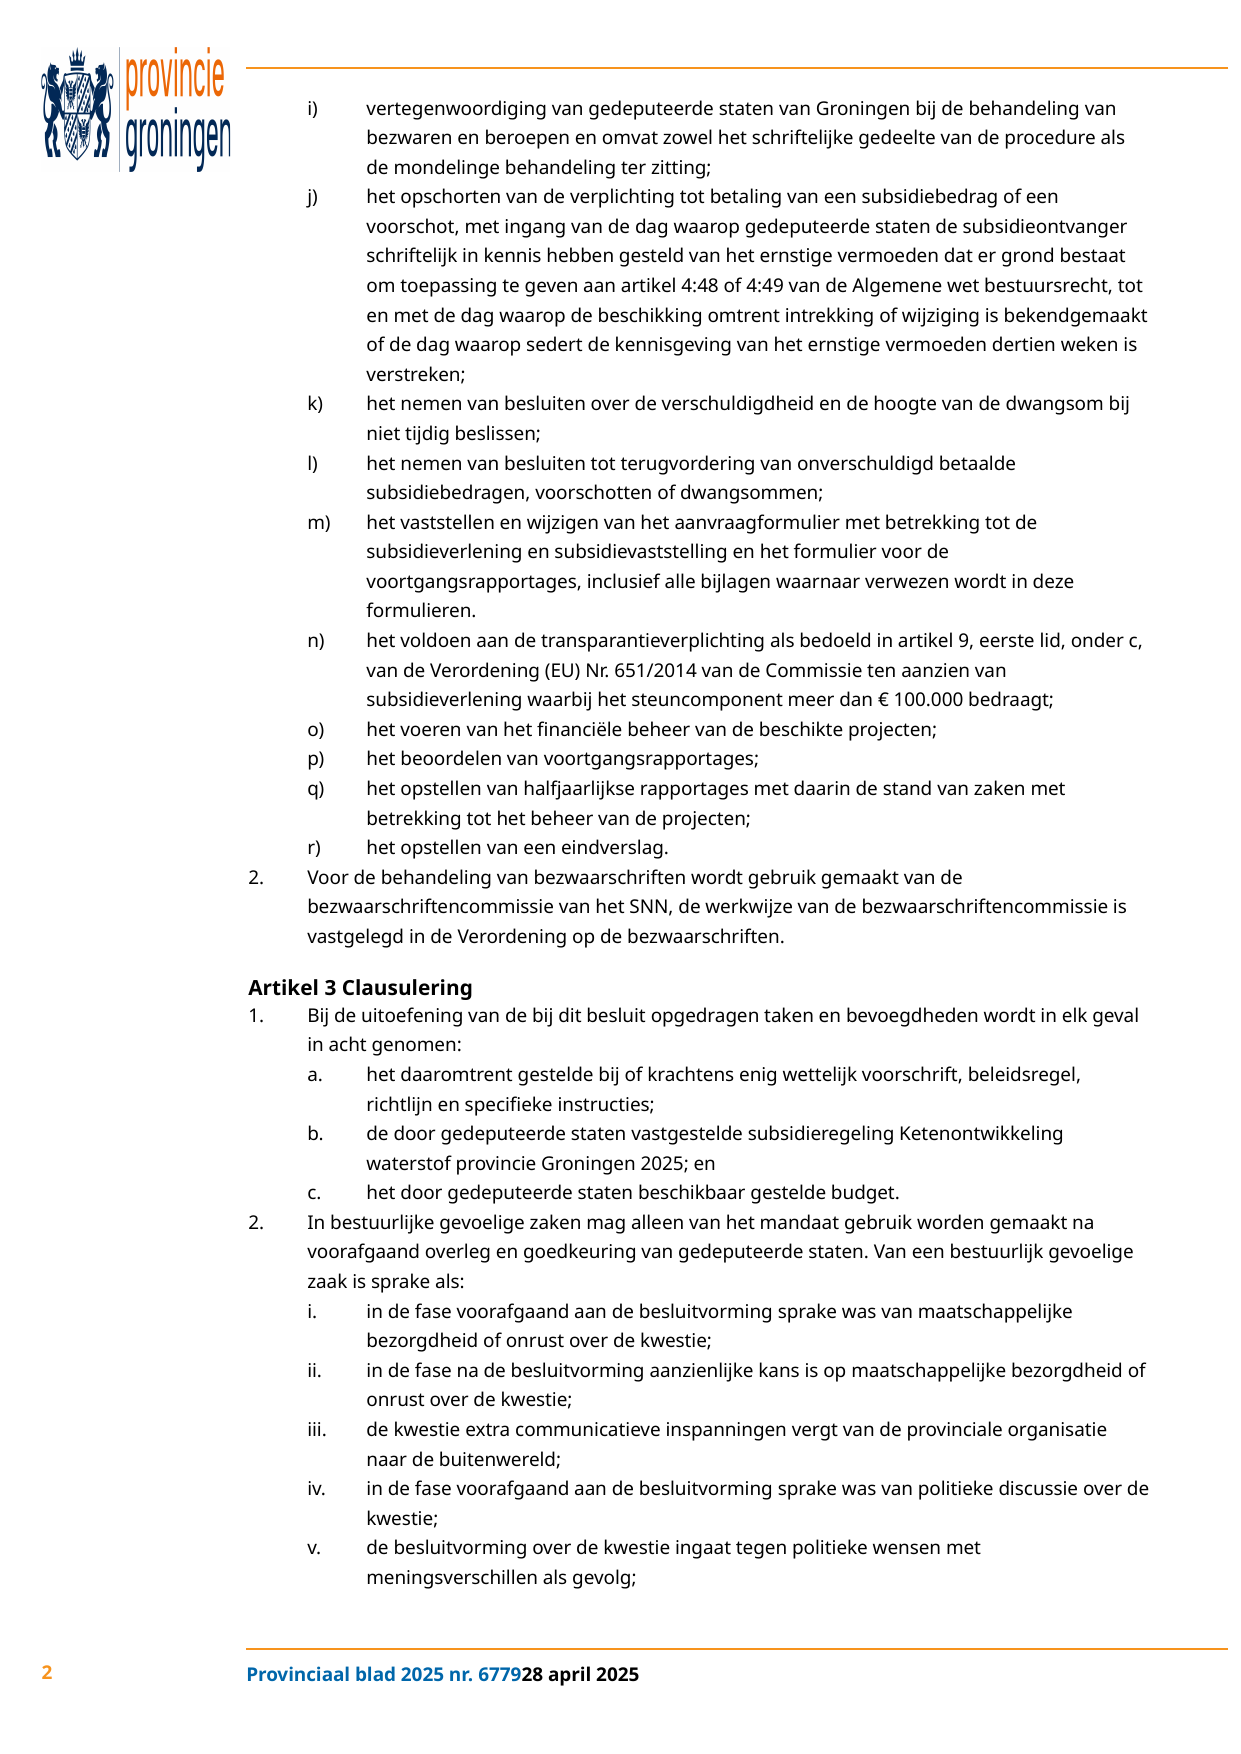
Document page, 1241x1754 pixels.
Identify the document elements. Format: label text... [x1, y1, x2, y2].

list de door gedeputeerde staten vastgestelde subsidieregeling Ketenontwikkeling waterstof provincie Groningen 2025; en [307, 1120, 1152, 1176]
list de besluitvorming over de kwestie ingaat tegen politieke wensen met meningsverschillen als gevolg; [307, 1534, 1152, 1590]
list het nemen van besluiten over de verschuldigdheid en de hoogte van de dwangsom bij niet tijdig beslissen; [307, 391, 1152, 446]
list Bij de uitoefening van de bij dit besluit opgedragen taken en bevoegdheden wordt in elk geval in acht genomen: [248, 1002, 1152, 1057]
list het vaststellen en wijzigen van het aanvraagformulier met betrekking tot de subsidieverlening en subsidievaststelling en het formulier voor de voortgangsrapportages, inclusief alle bijlagen waarnaar verwezen wordt in deze formulieren. [307, 509, 1152, 623]
list in de fase na de besluitvorming aanzienlijke kans is op maatschappelijke bezorgdheid of onrust over de kwestie; [307, 1357, 1152, 1412]
list het opstellen van een eindverslag. [307, 834, 1152, 860]
list in de fase voorafgaand aan de besluitvorming sprake was van maatschappelijke bezorgdheid of onrust over de kwestie; [307, 1298, 1152, 1353]
list het voeren van het financiële beheer van de beschikte projecten; [307, 716, 1152, 742]
list In bestuurlijke gevoelige zaken mag alleen van het mandaat gebruik worden gemaakt na voorafgaand overleg en goedkeuring van gedeputeerde staten. Van een bestuurlijk gevoelige zaak is sprake als: [248, 1209, 1152, 1294]
list het opschorten van de verplichting tot betaling van een subsidiebedrag of een voorschot, met ingang van de dag waarop gedeputeerde staten de subsidieontvanger schriftelijk in kennis hebben gesteld van het ernstige vermoeden dat er grond bestaat om toepassing te geven aan artikel 4:48 of 4:49 van de Algemene wet bestuursrecht, tot en met de dag waarop de beschikking omtrent intrekking of wijziging is bekendgemaakt of de dag waarop sedert de kennisgeving van het ernstige vermoeden dertien weken is verstreken; [307, 183, 1152, 387]
list vertegenwoordiging van gedeputeerde staten van Groningen bij de behandeling van bezwaren en beroepen en omvat zowel het schriftelijke gedeelte van de procedure als de mondelinge behandeling ter zitting; [307, 95, 1152, 180]
list Voor de behandeling van bezwaarschriften wordt gebruik gemaakt van de bezwaarschriftencommissie van het SNN, de werkwijze van de bezwaarschriftencommissie is vastgelegd in de Verordening op de bezwaarschriften. [248, 864, 1152, 949]
list het nemen van besluiten tot terugvordering van onverschuldigd betaalde subsidiebedragen, voorschotten of dwangsommen; [307, 450, 1152, 505]
list het daaromtrent gestelde bij of krachtens enig wettelijk voorschrift, beleidsregel, richtlijn en specifieke instructies; [307, 1061, 1152, 1116]
text Artikel 3 Clausulering [248, 973, 1152, 1002]
list in de fase voorafgaand aan de besluitvorming sprake was van politieke discussie over de kwestie; [307, 1475, 1152, 1531]
list de kwestie extra communicatieve inspanningen vergt van de provinciale organisatie naar de buitenwereld; [307, 1416, 1152, 1471]
list het door gedeputeerde staten beschikbaar gestelde budget. [307, 1179, 1152, 1205]
picture [41, 47, 231, 172]
list het opstellen van halfjaarlijkse rapportages met daarin de stand van zaken met betrekking tot het beheer van de projecten; [307, 775, 1152, 831]
list het voldoen aan de transparantieverplichting als bedoeld in artikel 9, eerste lid, onder c, van de Verordening (EU) Nr. 651/2014 van de Commissie ten aanzien van subsidieverlening waarbij het steuncomponent meer dan € 100.000 bedraagt; [307, 627, 1152, 712]
list het beoordelen van voortgangsrapportages; [307, 746, 1152, 771]
